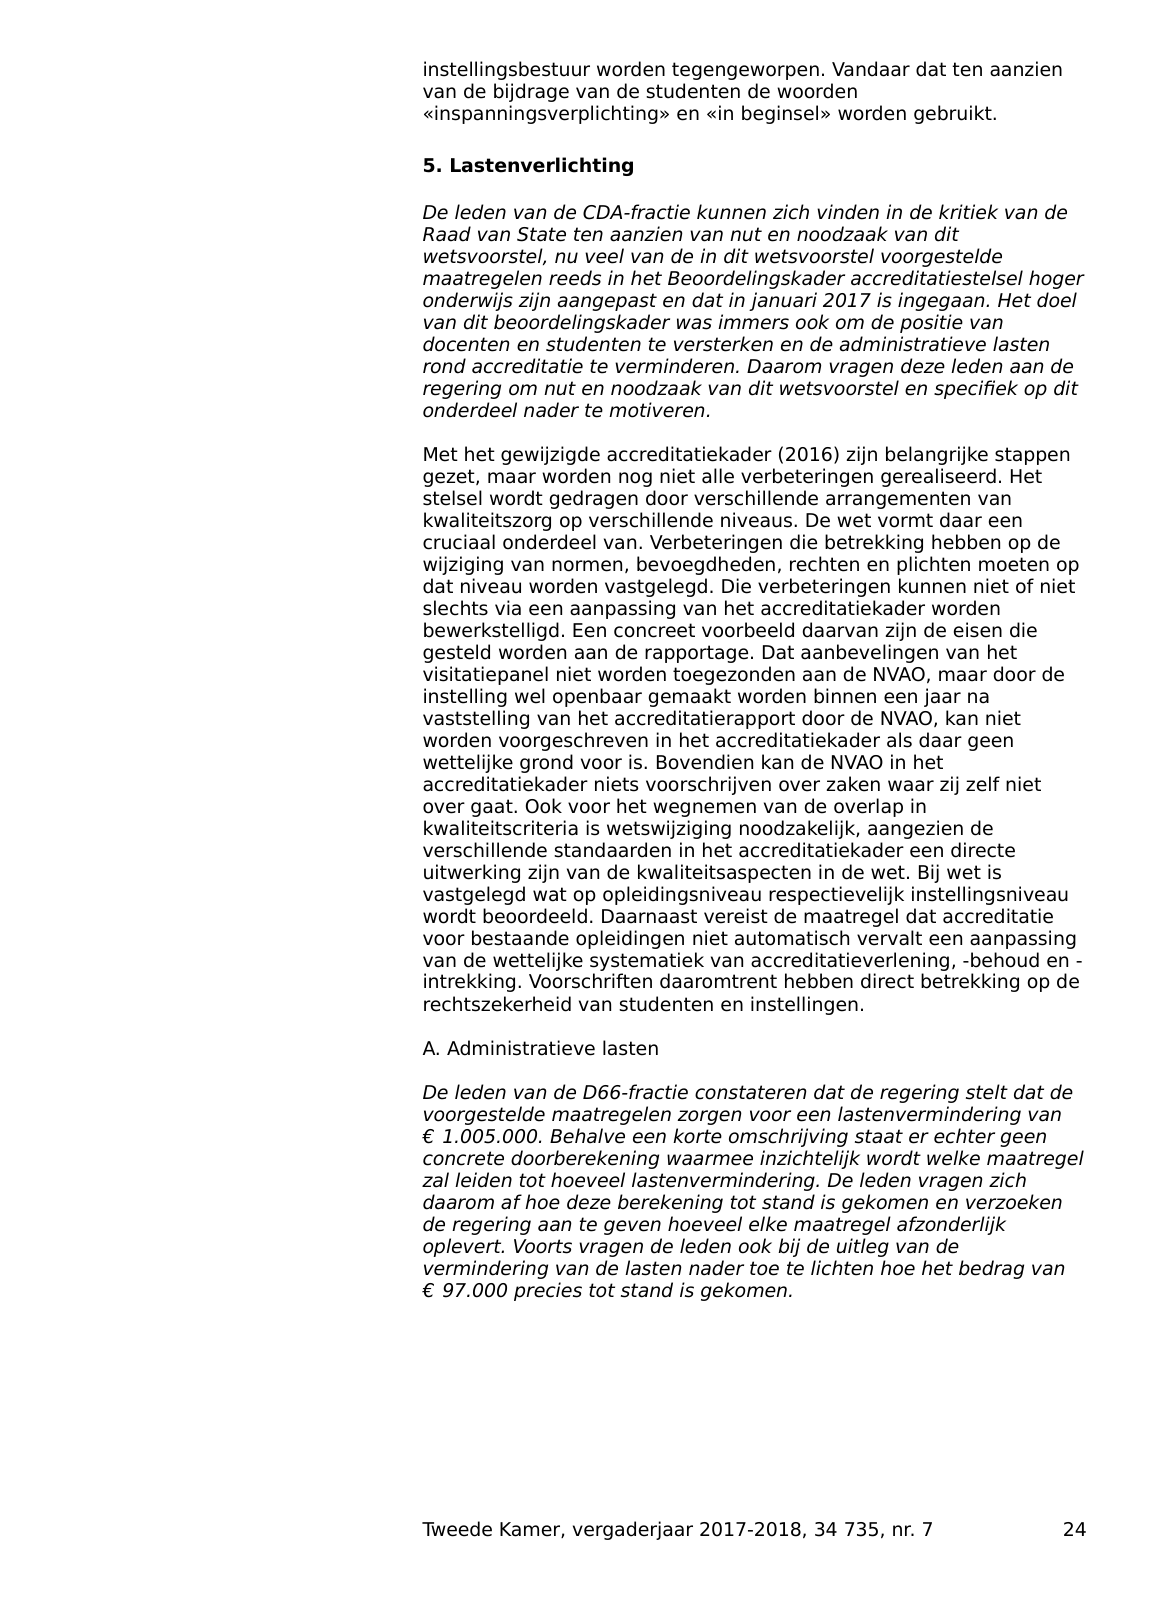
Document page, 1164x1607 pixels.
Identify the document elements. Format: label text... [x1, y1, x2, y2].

text De leden van de D66-fractie constateren dat de regering stelt dat de voorgestelde maatregelen zorgen voor een lastenvermindering van € 1.005.000. Behalve een korte omschrijving staat er echter geen concrete doorberekening waarmee inzichtelijk wordt welke maatregel zal leiden tot hoeveel lastenvermindering. De leden vragen zich daarom af hoe deze berekening tot stand is gekomen en verzoeken de regering aan te geven hoeveel elke maatregel afzonderlijk oplevert. Voorts vragen de leden ook bij de uitleg van de vermindering van de lasten nader toe te lichten hoe het bedrag van € 97.000 precies tot stand is gekomen. [422, 1082, 1087, 1302]
subtitle 5. Lastenverlichting [422, 155, 1087, 177]
text De leden van de CDA-fractie kunnen zich vinden in de kritiek van de Raad van State ten aanzien van nut en noodzaak van dit wetsvoorstel, nu veel van de in dit wetsvoorstel voorgestelde maatregelen reeds in het Beoordelingskader accreditatiestelsel hoger onderwijs zijn aangepast en dat in januari 2017 is ingegaan. Het doel van dit beoordelingskader was immers ook om de positie van docenten en studenten te versterken en de administratieve lasten rond accreditatie te verminderen. Daarom vragen deze leden aan de regering om nut en noodzaak van dit wetsvoorstel en specifiek op dit onderdeel nader te motiveren. [422, 202, 1087, 422]
text Met het gewijzigde accreditatiekader (2016) zijn belangrijke stappen gezet, maar worden nog niet alle verbeteringen gerealiseerd. Het stelsel wordt gedragen door verschillende arrangementen van kwaliteitszorg op verschillende niveaus. De wet vormt daar een cruciaal onderdeel van. Verbeteringen die betrekking hebben op de wijziging van normen, bevoegdheden, rechten en plichten moeten op dat niveau worden vastgelegd. Die verbeteringen kunnen niet of niet slechts via een aanpassing van het accreditatiekader worden bewerkstelligd. Een concreet voorbeeld daarvan zijn de eisen die gesteld worden aan de rapportage. Dat aanbevelingen van het visitatiepanel niet worden toegezonden aan de NVAO, maar door de instelling wel openbaar gemaakt worden binnen een jaar na vaststelling van het accreditatierapport door de NVAO, kan niet worden voorgeschreven in het accreditatiekader als daar geen wettelijke grond voor is. Bovendien kan de NVAO in het accreditatiekader niets voorschrijven over zaken waar zij zelf niet over gaat. Ook voor het wegnemen van de overlap in kwaliteitscriteria is wetswijziging noodzakelijk, aangezien de verschillende standaarden in het accreditatiekader een directe uitwerking zijn van de kwaliteitsaspecten in de wet. Bij wet is vastgelegd wat op opleidingsniveau respectievelijk instellingsniveau wordt beoordeeld. Daarnaast vereist de maatregel dat accreditatie voor bestaande opleidingen niet automatisch vervalt een aanpassing van de wettelijke systematiek van accreditatieverlening, -behoud en -intrekking. Voorschriften daaromtrent hebben direct betrekking op de rechtszekerheid van studenten en instellingen. [422, 444, 1087, 1015]
subtitle A. Administratieve lasten [422, 1038, 1087, 1059]
text instellingsbestuur worden tegengeworpen. Vandaar dat ten aanzien van de bijdrage van de studenten de woorden «inspanningsverplichting» en «in beginsel» worden gebruikt. [422, 59, 1087, 125]
